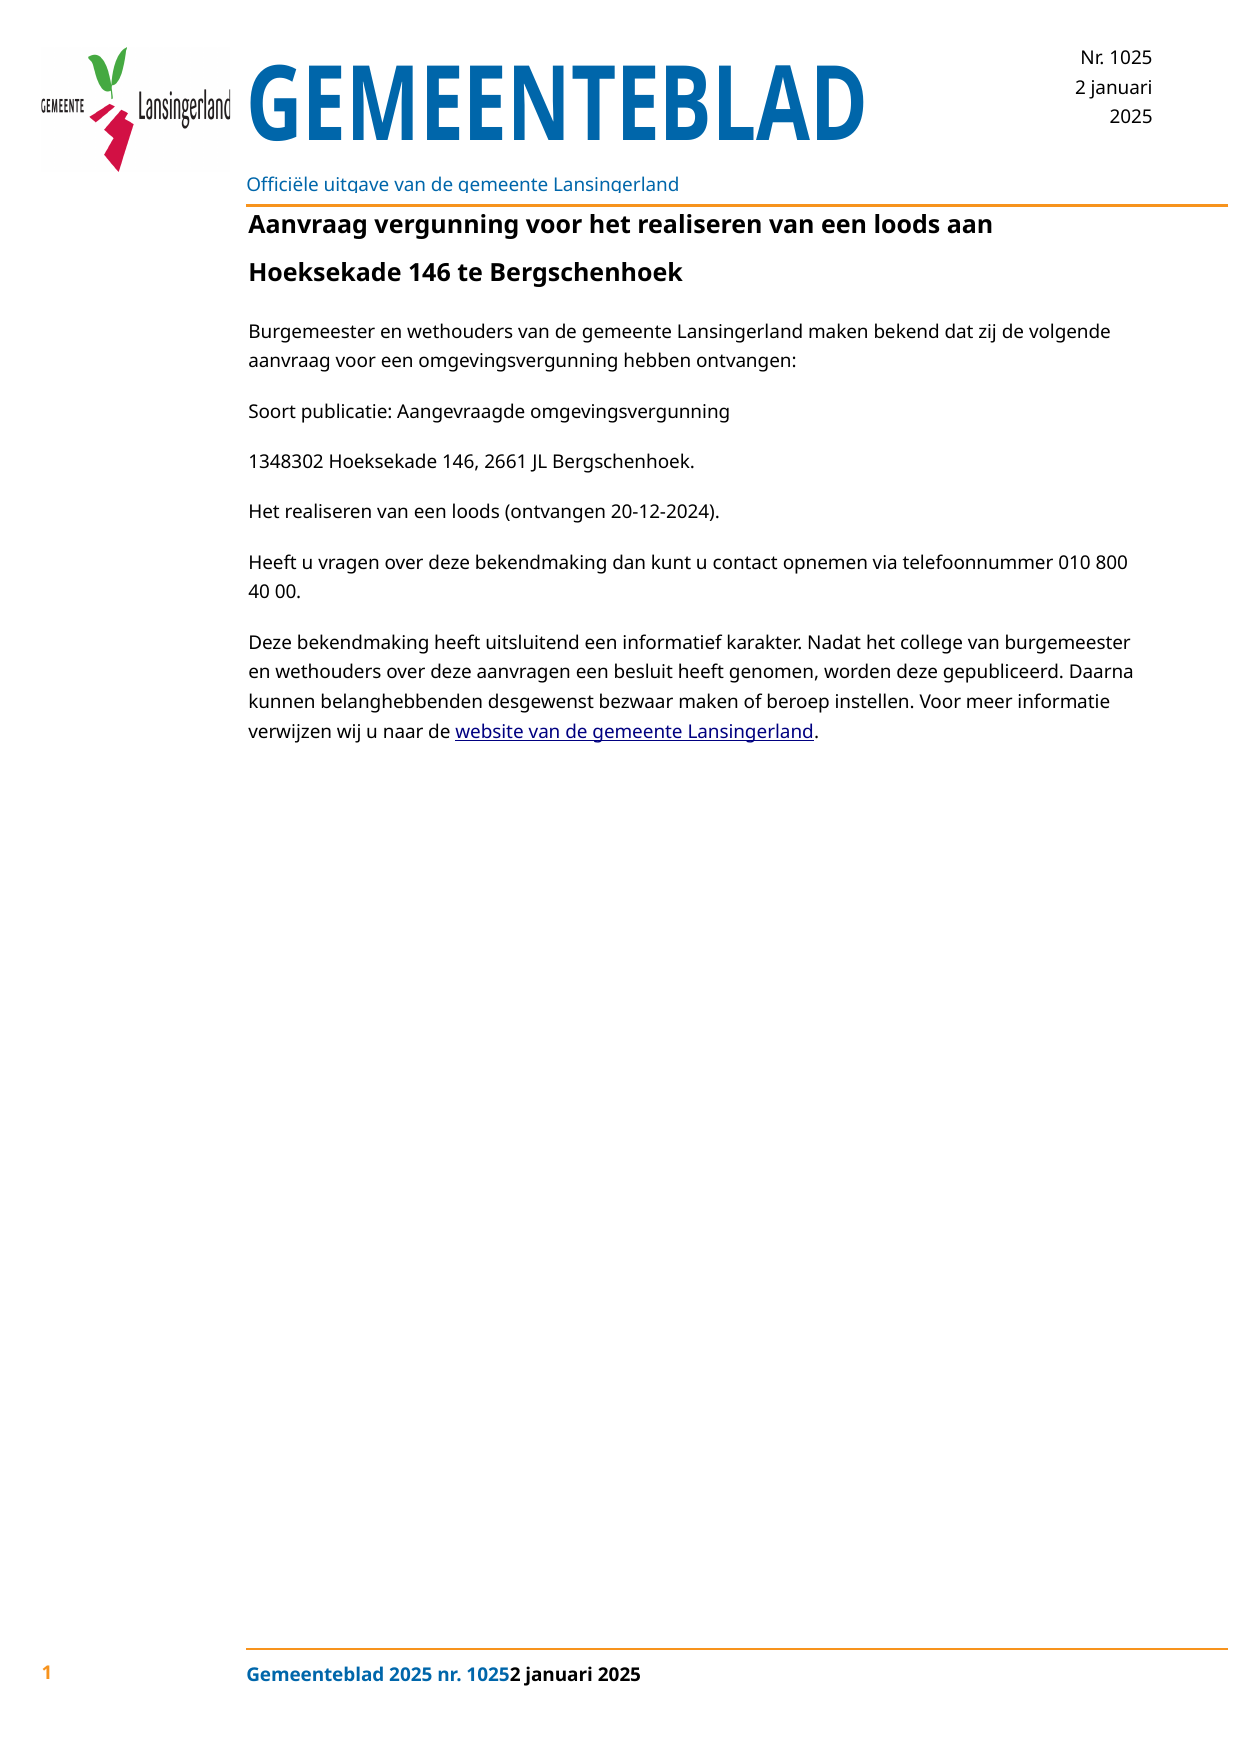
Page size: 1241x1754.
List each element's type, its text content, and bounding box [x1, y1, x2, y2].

text Burgemeester en wethouders van de gemeente Lansingerland maken bekend dat zij de volgende aanvraag voor een omgevingsvergunning hebben ontvangen: [248, 318, 1152, 373]
text Deze bekendmaking heeft uitsluitend een informatief karakter. Nadat het college van burgemeester en wethouders over deze aanvragen een besluit heeft genomen, worden deze gepubliceerd. Daarna kunnen belanghebbenden desgewenst bezwaar maken of beroep instellen. Voor meer informatie verwijzen wij u naar de website van de gemeente Lansingerland. [248, 629, 1152, 744]
text Heeft u vragen over deze bekendmaking dan kunt u contact opnemen via telefoonnummer 010 800 40 00. [248, 549, 1152, 604]
text 1348302 Hoeksekade 146, 2661 JL Bergschenhoek. [248, 448, 1152, 474]
text Het realiseren van een loods (ontvangen 20-12-2024). [248, 499, 1152, 524]
text Aanvraag vergunning voor het realiseren van een loods aan Hoeksekade 146 te Bergschenhoek [248, 207, 1152, 288]
picture [41, 47, 231, 172]
text Soort publicatie: Aangevraagde omgevingsvergunning [248, 398, 1152, 424]
